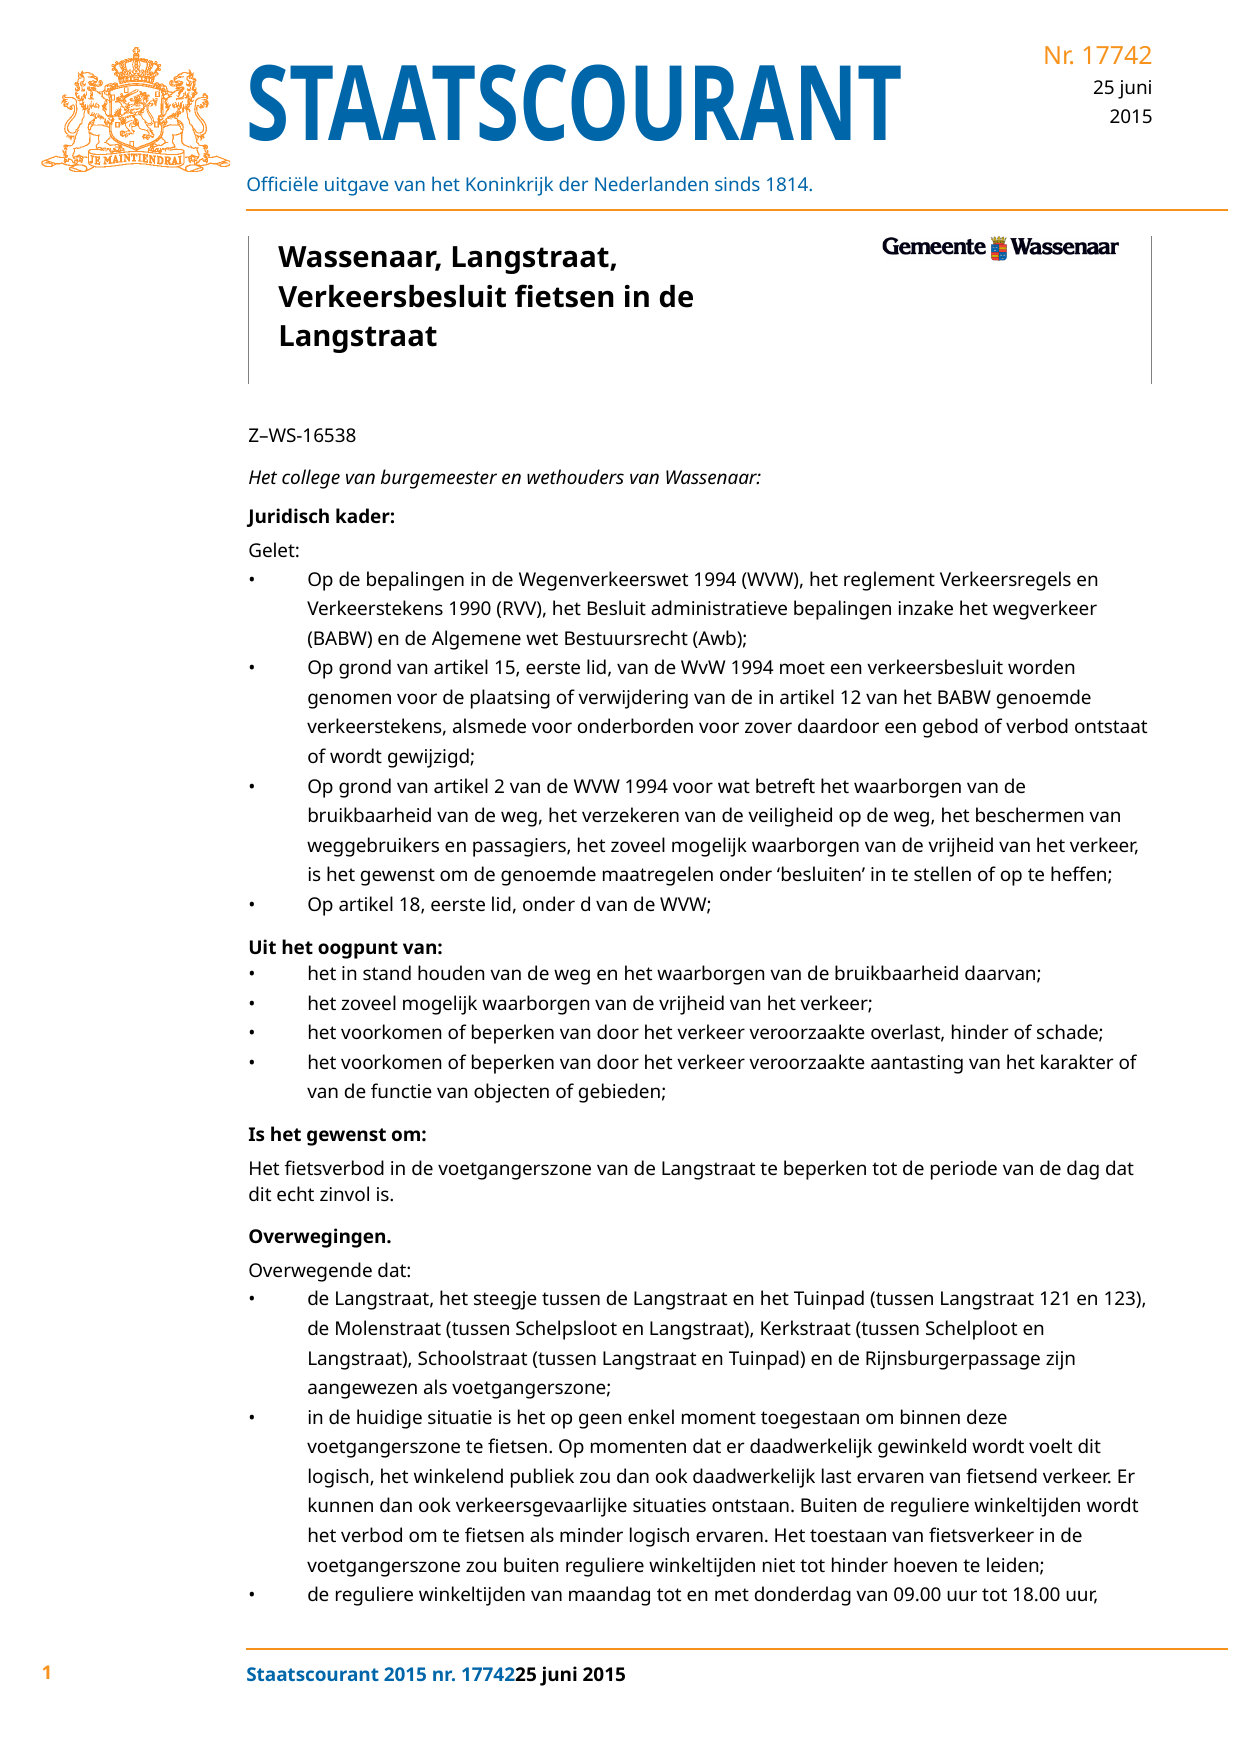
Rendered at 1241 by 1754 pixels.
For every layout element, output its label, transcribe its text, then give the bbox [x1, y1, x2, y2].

list Op grond van artikel 15, eerste lid, van de WvW 1994 moet een verkeersbesluit worden genomen voor de plaatsing of verwijdering van de in artikel 12 van het BABW genoemde verkeerstekens, alsmede voor onderborden voor zover daardoor een gebod of verbod ontstaat of wordt gewijzigd; [248, 654, 1152, 769]
list Op artikel 18, eerste lid, onder d van de WVW; [248, 891, 1152, 917]
text Juridisch kader: [248, 503, 1152, 529]
list Op grond van artikel 2 van de WVW 1994 voor wat betreft het waarborgen van de bruikbaarheid van de weg, het verzekeren van de veiligheid op de weg, het beschermen van weggebruikers en passagiers, het zoveel mogelijk waarborgen van de vrijheid van het verkeer, is het gewenst om de genoemde maatregelen onder ‘besluiten’ in te stellen of op te heffen; [248, 773, 1152, 887]
picture [41, 47, 231, 172]
text Uit het oogpunt van: [248, 934, 1152, 960]
picture [882, 236, 1119, 261]
list het in stand houden van de weg en het waarborgen van de bruikbaarheid daarvan; [248, 960, 1152, 986]
table_header [850, 236, 1151, 384]
list het zoveel mogelijk waarborgen van de vrijheid van het verkeer; [248, 990, 1152, 1015]
list Op de bepalingen in de Wegenverkeerswet 1994 (WVW), het reglement Verkeersregels en Verkeerstekens 1990 (RVV), het Besluit administratieve bepalingen inzake het wegverkeer (BABW) en de Algemene wet Bestuursrecht (Awb); [248, 566, 1152, 651]
text Overwegingen. [248, 1223, 1152, 1249]
list de Langstraat, het steegje tussen de Langstraat en het Tuinpad (tussen Langstraat 121 en 123), de Molenstraat (tussen Schelpsloot en Langstraat), Kerkstraat (tussen Schelploot en Langstraat), Schoolstraat (tussen Langstraat en Tuinpad) en de Rijnsburgerpassage zijn aangewezen als voetgangerszone; [248, 1286, 1152, 1400]
text Overwegende dat: [248, 1257, 1152, 1283]
list de reguliere winkeltijden van maandag tot en met donderdag van 09.00 uur tot 18.00 uur, [248, 1581, 1152, 1607]
text Is het gewenst om: [248, 1122, 1152, 1147]
table_header Wassenaar, Langstraat, Verkeersbesluit fietsen in de Langstraat [249, 236, 850, 384]
text Gelet: [248, 537, 1152, 563]
text Het fietsverbod in de voetgangerszone van de Langstraat te beperken tot de periode van de dag dat dit echt zinvol is. [248, 1156, 1152, 1207]
list het voorkomen of beperken van door het verkeer veroorzaakte aantasting van het karakter of van de functie van objecten of gebieden; [248, 1049, 1152, 1104]
text Z–WS-16538 [248, 422, 1152, 448]
list het voorkomen of beperken van door het verkeer veroorzaakte overlast, hinder of schade; [248, 1019, 1152, 1045]
list in de huidige situatie is het op geen enkel moment toegestaan om binnen deze voetgangerszone te fietsen. Op momenten dat er daadwerkelijk gewinkeld wordt voelt dit logisch, het winkelend publiek zou dan ook daadwerkelijk last ervaren van fietsend verkeer. Er kunnen dan ook verkeersgevaarlijke situaties ontstaan. Buiten de reguliere winkeltijden wordt het verbod om te fietsen als minder logisch ervaren. Het toestaan van fietsverkeer in de voetgangerszone zou buiten reguliere winkeltijden niet tot hinder hoeven te leiden; [248, 1404, 1152, 1578]
text Het college van burgemeester en wethouders van Wassenaar: [248, 464, 1152, 490]
